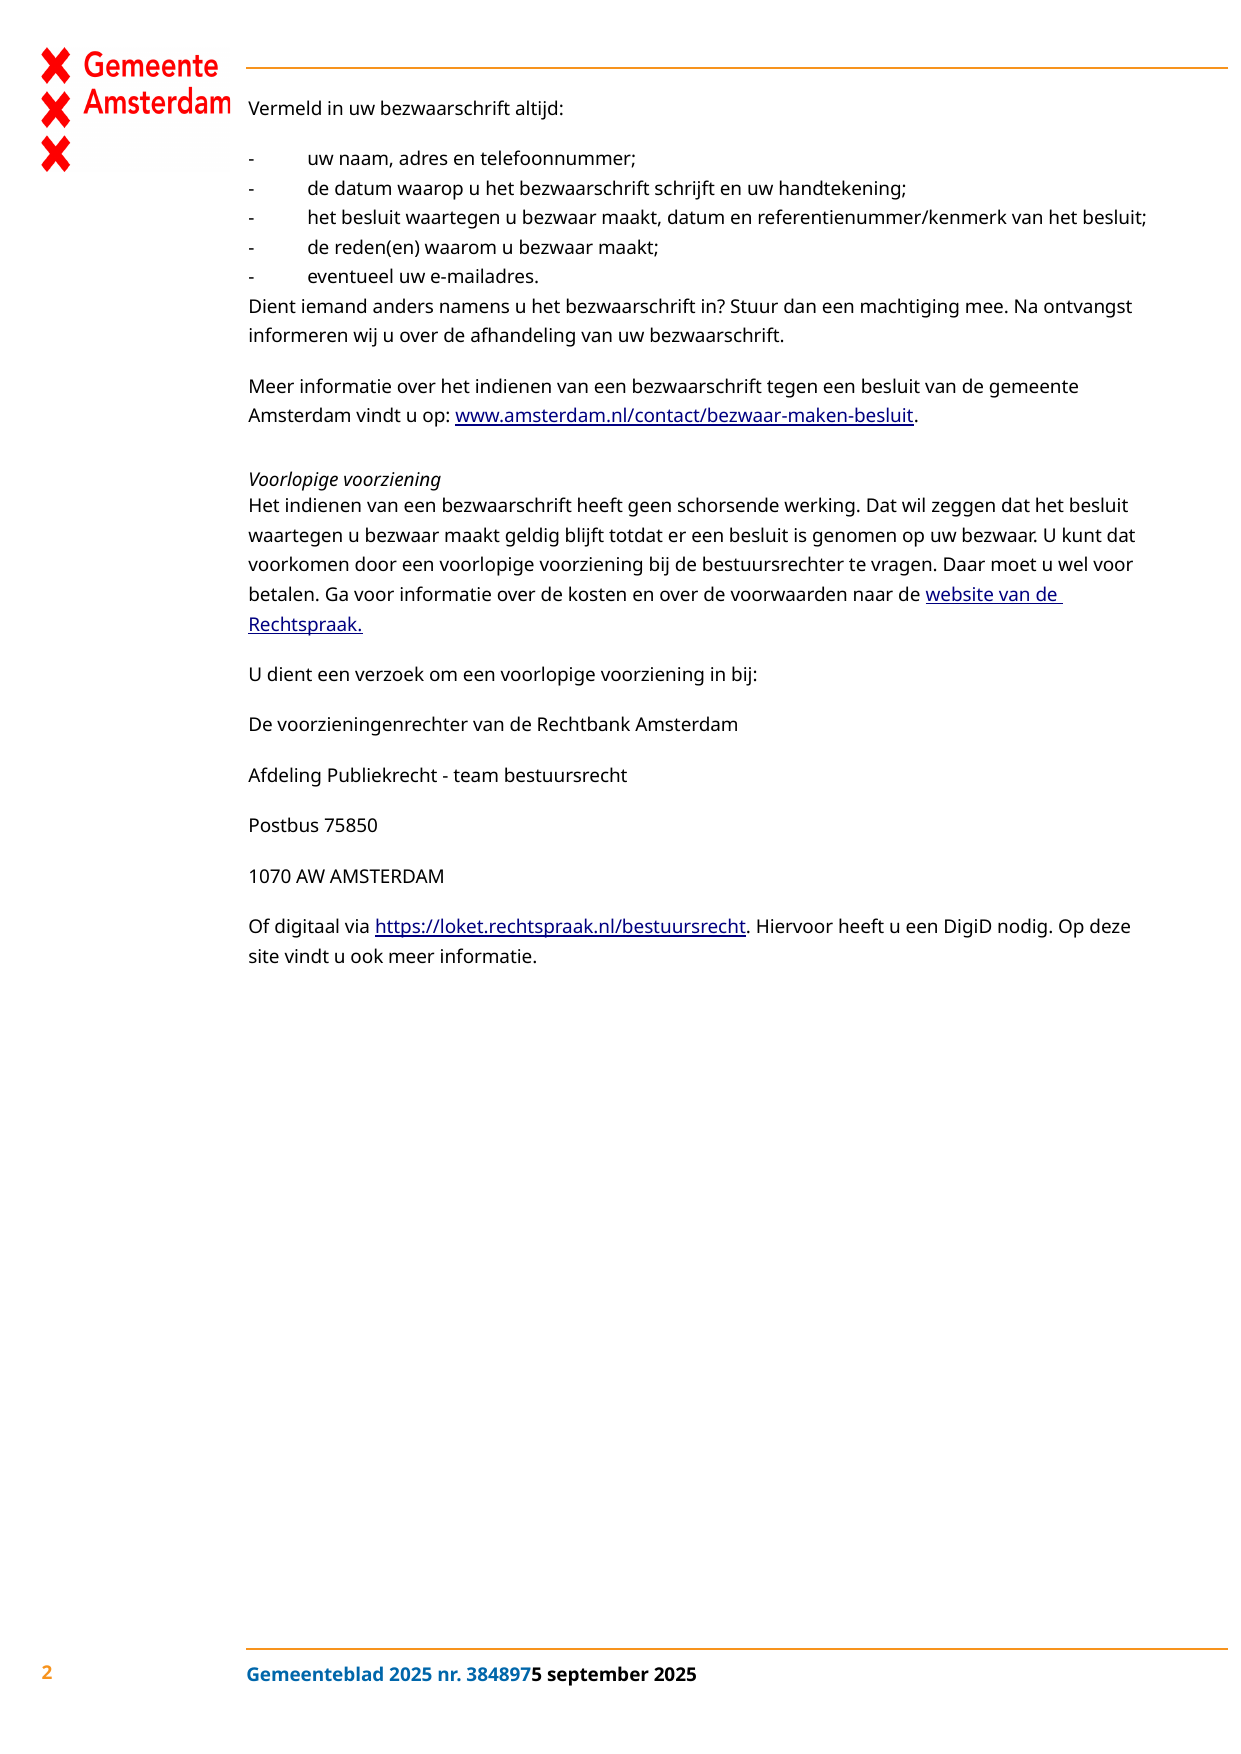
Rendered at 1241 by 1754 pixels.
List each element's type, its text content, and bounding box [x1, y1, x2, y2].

text De voorzieningenrechter van de Rechtbank Amsterdam [248, 712, 1152, 737]
text Meer informatie over het indienen van een bezwaarschrift tegen een besluit van de gemeente Amsterdam vindt u op: www.amsterdam.nl/contact/bezwaar-maken-besluit. [248, 373, 1152, 428]
text Of digitaal via https://loket.rechtspraak.nl/bestuursrecht. Hiervoor heeft u een DigiD nodig. Op deze site vindt u ook meer informatie. [248, 913, 1152, 968]
list uw naam, adres en telefoonnummer; [248, 145, 1152, 171]
list het besluit waartegen u bezwaar maakt, datum en referentienummer/kenmerk van het besluit; [248, 204, 1152, 230]
list eventueel uw e-mailadres. [248, 263, 1152, 289]
text Dient iemand anders namens u het bezwaarschrift in? Stuur dan een machtiging mee. Na ontvangst informeren wij u over de afhandeling van uw bezwaarschrift. [248, 293, 1152, 348]
list de datum waarop u het bezwaarschrift schrijft en uw handtekening; [248, 175, 1152, 201]
text Vermeld in uw bezwaarschrift altijd: [248, 95, 1152, 121]
text Het indienen van een bezwaarschrift heeft geen schorsende werking. Dat wil zeggen dat het besluit waartegen u bezwaar maakt geldig blijft totdat er een besluit is genomen op uw bezwaar. U kunt dat voorkomen door een voorlopige voorziening bij de bestuursrechter te vragen. Daar moet u wel voor betalen. Ga voor informatie over de kosten en over de voorwaarden naar de website van de Rechtspraak. [248, 492, 1152, 636]
text Postbus 75850 [248, 812, 1152, 838]
picture [41, 47, 231, 172]
text 1070 AW AMSTERDAM [248, 863, 1152, 888]
text U dient een verzoek om een voorlopige voorziening in bij: [248, 661, 1152, 687]
list de reden(en) waarom u bezwaar maakt; [248, 234, 1152, 260]
text Afdeling Publiekrecht - team bestuursrecht [248, 762, 1152, 788]
text Voorlopige voorziening [248, 467, 1152, 492]
